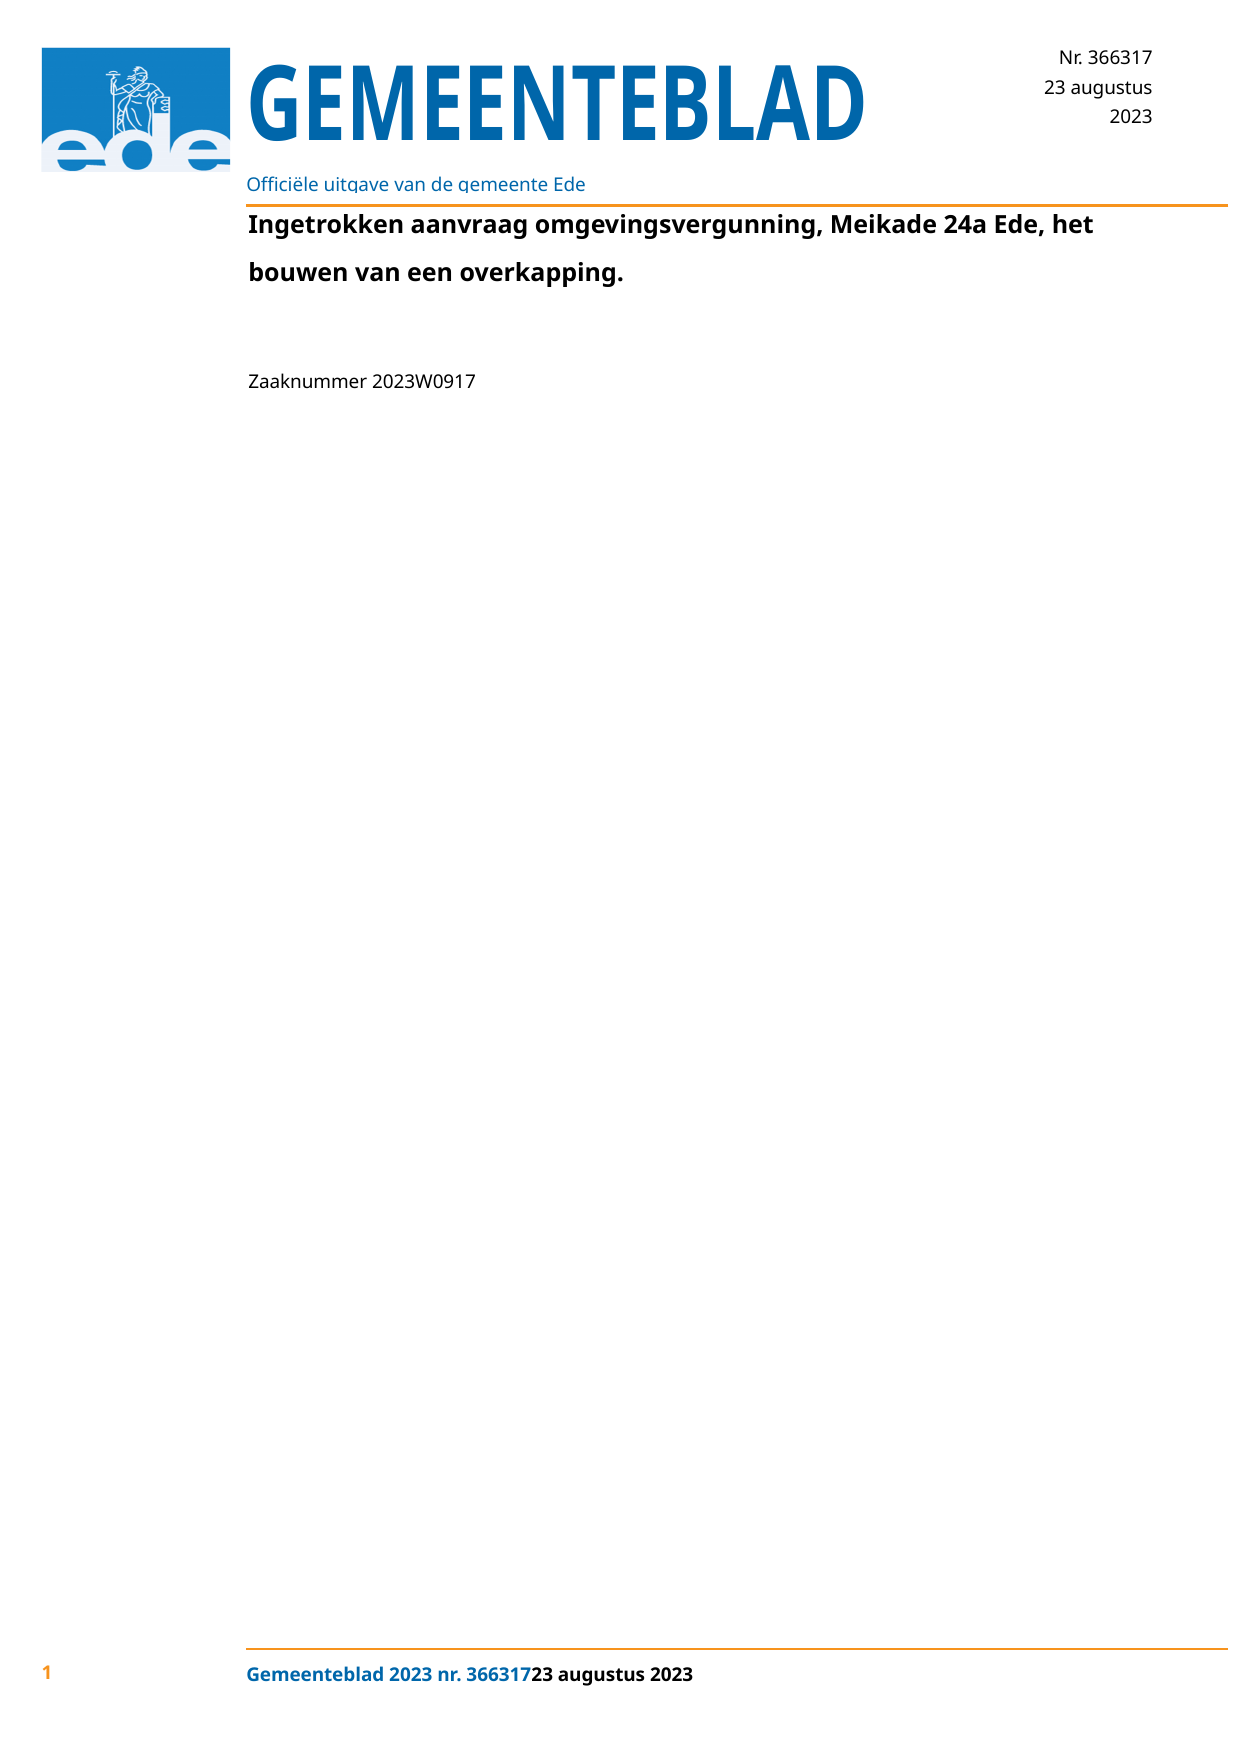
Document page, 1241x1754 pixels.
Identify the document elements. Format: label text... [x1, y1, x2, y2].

picture [41, 47, 231, 172]
text Zaaknummer 2023W0917 [248, 368, 1152, 394]
text Ingetrokken aanvraag omgevingsvergunning, Meikade 24a Ede, het bouwen van een overkapping. [248, 207, 1152, 288]
